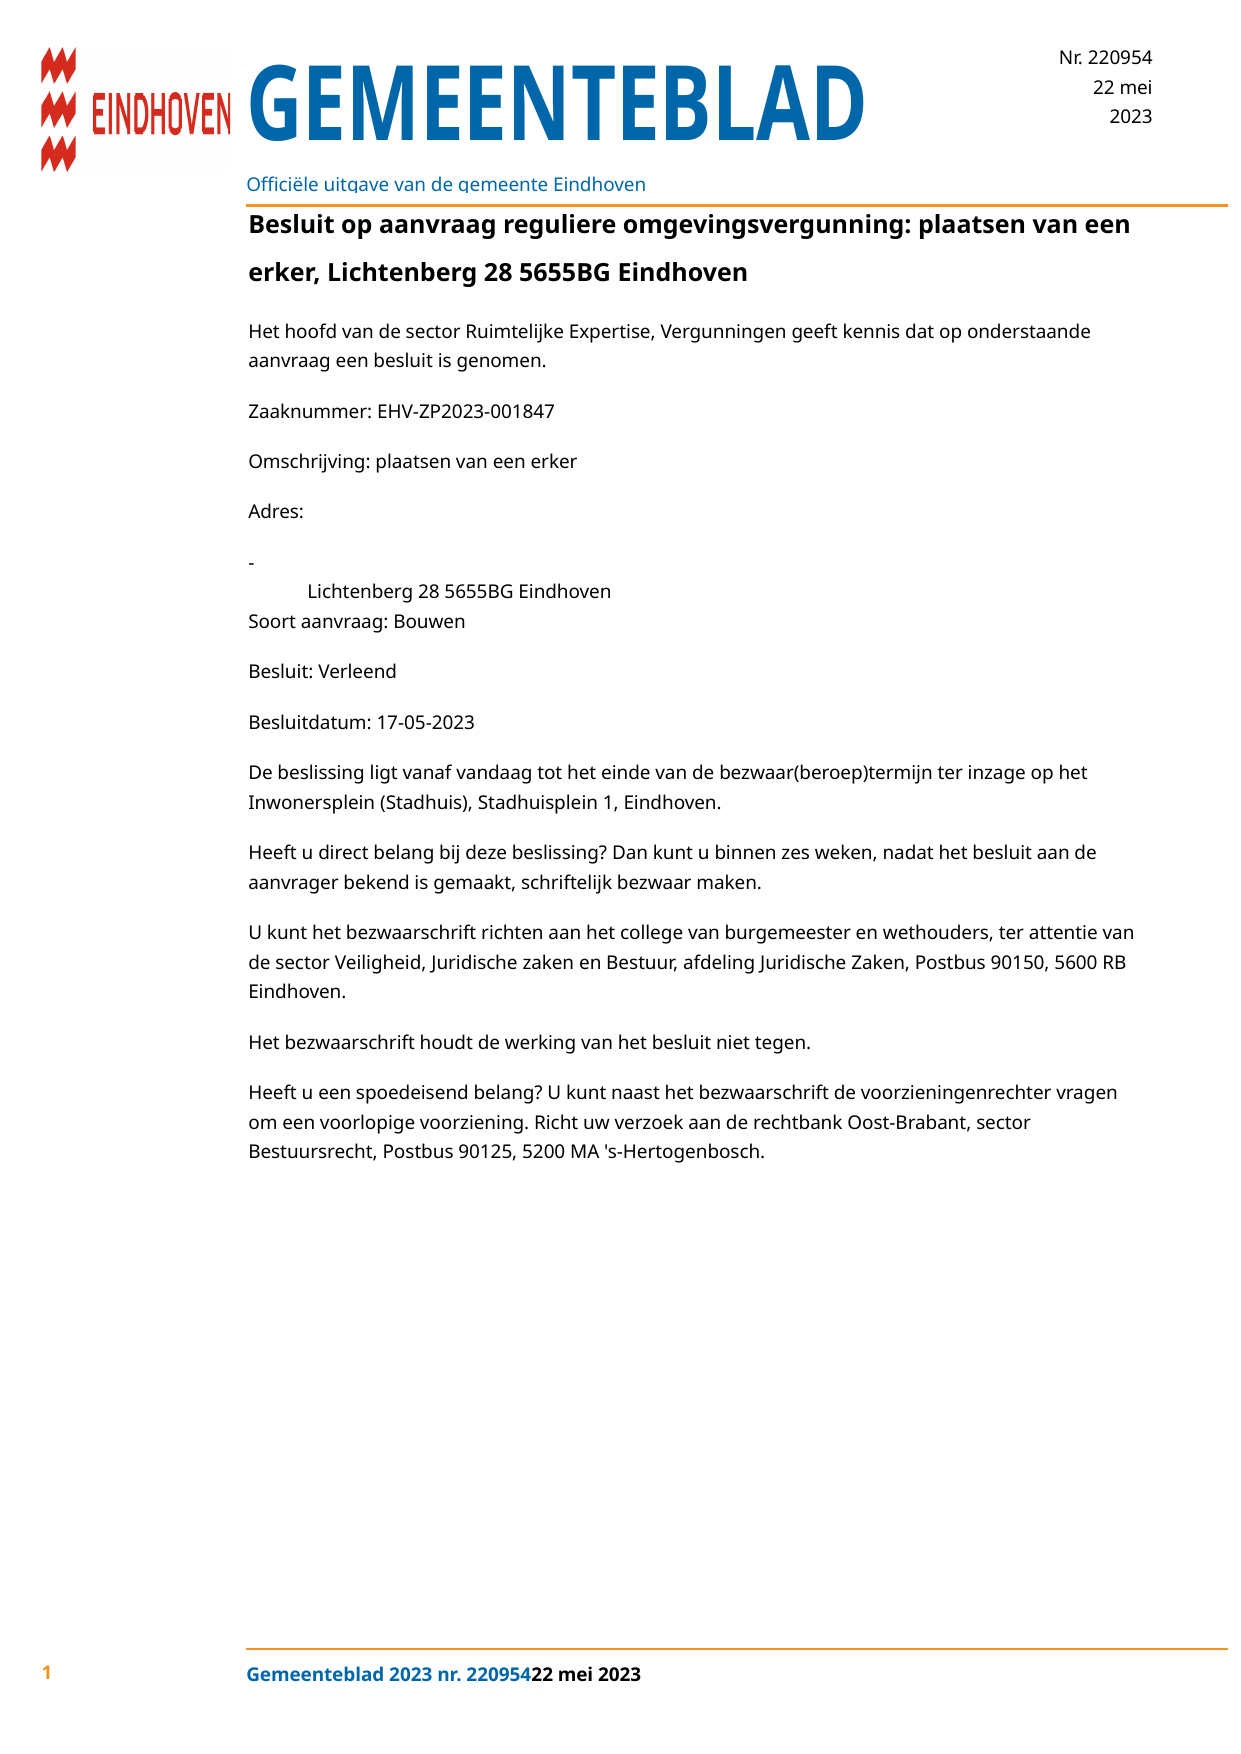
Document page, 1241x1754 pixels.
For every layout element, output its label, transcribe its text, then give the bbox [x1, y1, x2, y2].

text Heeft u direct belang bij deze beslissing? Dan kunt u binnen zes weken, nadat het besluit aan de aanvrager bekend is gemaakt, schriftelijk bezwaar maken. [248, 839, 1152, 895]
text Soort aanvraag: Bouwen [248, 608, 1152, 634]
text U kunt het bezwaarschrift richten aan het college van burgemeester en wethouders, ter attentie van de sector Veiligheid, Juridische zaken en Bestuur, afdeling Juridische Zaken, Postbus 90150, 5600 RB Eindhoven. [248, 919, 1152, 1004]
text Zaaknummer: EHV-ZP2023-001847 [248, 398, 1152, 424]
picture [41, 47, 231, 172]
text Het hoofd van de sector Ruimtelijke Expertise, Vergunningen geeft kennis dat op onderstaande aanvraag een besluit is genomen. [248, 318, 1152, 373]
text Besluit: Verleend [248, 659, 1152, 684]
list Lichtenberg 28 5655BG Eindhoven [248, 579, 1152, 604]
text Adres: [248, 499, 1152, 524]
text Omschrijving: plaatsen van een erker [248, 448, 1152, 474]
text Besluitdatum: 17-05-2023 [248, 709, 1152, 735]
text Besluit op aanvraag reguliere omgevingsvergunning: plaatsen van een erker, Lichtenberg 28 5655BG Eindhoven [248, 207, 1152, 288]
text Het bezwaarschrift houdt de werking van het besluit niet tegen. [248, 1029, 1152, 1055]
text Heeft u een spoedeisend belang? U kunt naast het bezwaarschrift de voorzieningenrechter vragen om een voorlopige voorziening. Richt uw verzoek aan de rechtbank Oost-Brabant, sector Bestuursrecht, Postbus 90125, 5200 MA 's-Hertogenbosch. [248, 1079, 1152, 1164]
text De beslissing ligt vanaf vandaag tot het einde van de bezwaar(beroep)termijn ter inzage op het Inwonersplein (Stadhuis), Stadhuisplein 1, Eindhoven. [248, 759, 1152, 815]
